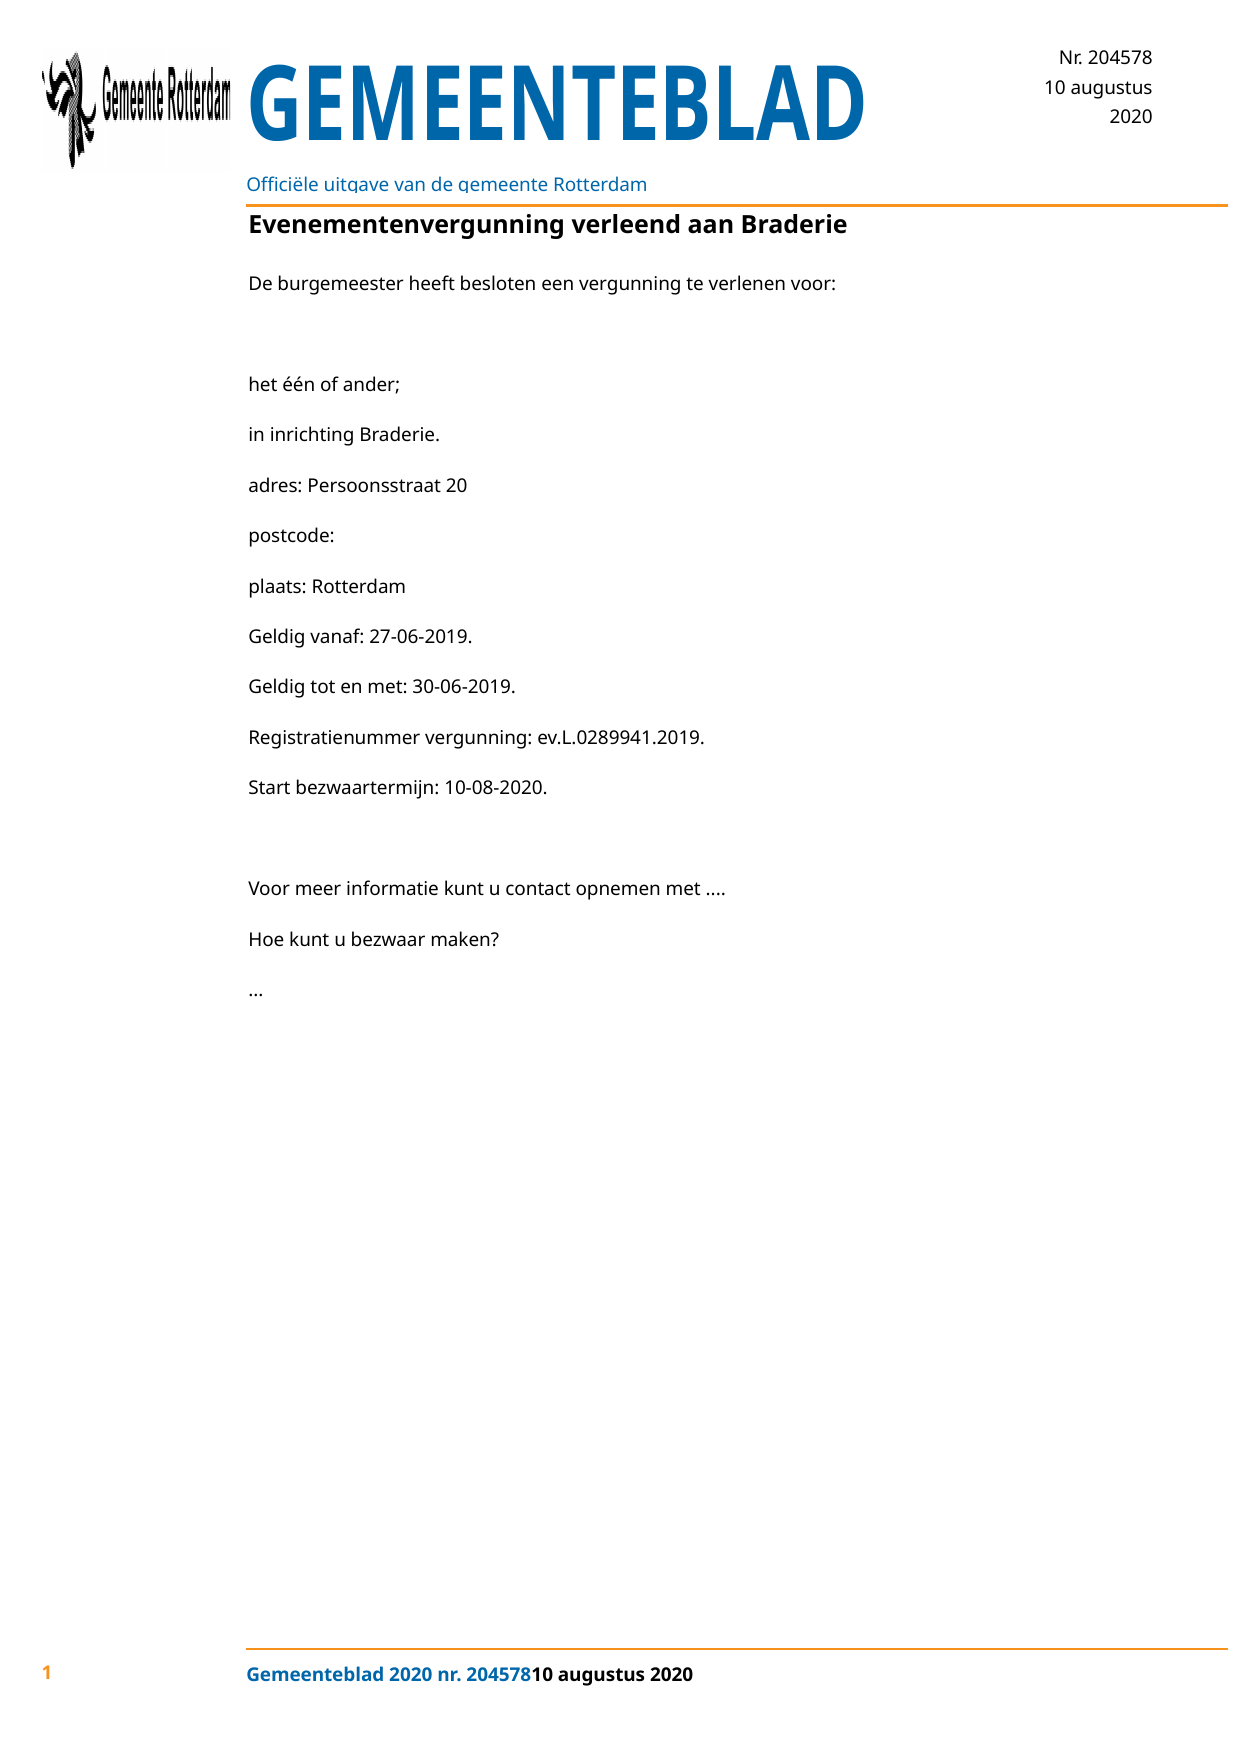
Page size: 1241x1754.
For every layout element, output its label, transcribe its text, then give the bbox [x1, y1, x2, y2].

text plaats: Rotterdam [248, 573, 1152, 598]
text Voor meer informatie kunt u contact opnemen met .... [248, 875, 1152, 901]
text Geldig vanaf: 27-06-2019. [248, 623, 1152, 649]
text ... [248, 976, 1152, 1002]
text Geldig tot en met: 30-06-2019. [248, 674, 1152, 699]
text Registratienummer vergunning: ev.L.0289941.2019. [248, 724, 1152, 750]
text adres: Persoonsstraat 20 [248, 472, 1152, 498]
text Start bezwaartermijn: 10-08-2020. [248, 774, 1152, 800]
text Evenementenvergunning verleend aan Braderie [248, 207, 1152, 241]
text het één of ander; [248, 371, 1152, 397]
picture [41, 47, 231, 172]
text De burgemeester heeft besloten een vergunning te verlenen voor: [248, 270, 1152, 296]
text Hoe kunt u bezwaar maken? [248, 926, 1152, 951]
text in inrichting Braderie. [248, 422, 1152, 447]
text postcode: [248, 522, 1152, 548]
